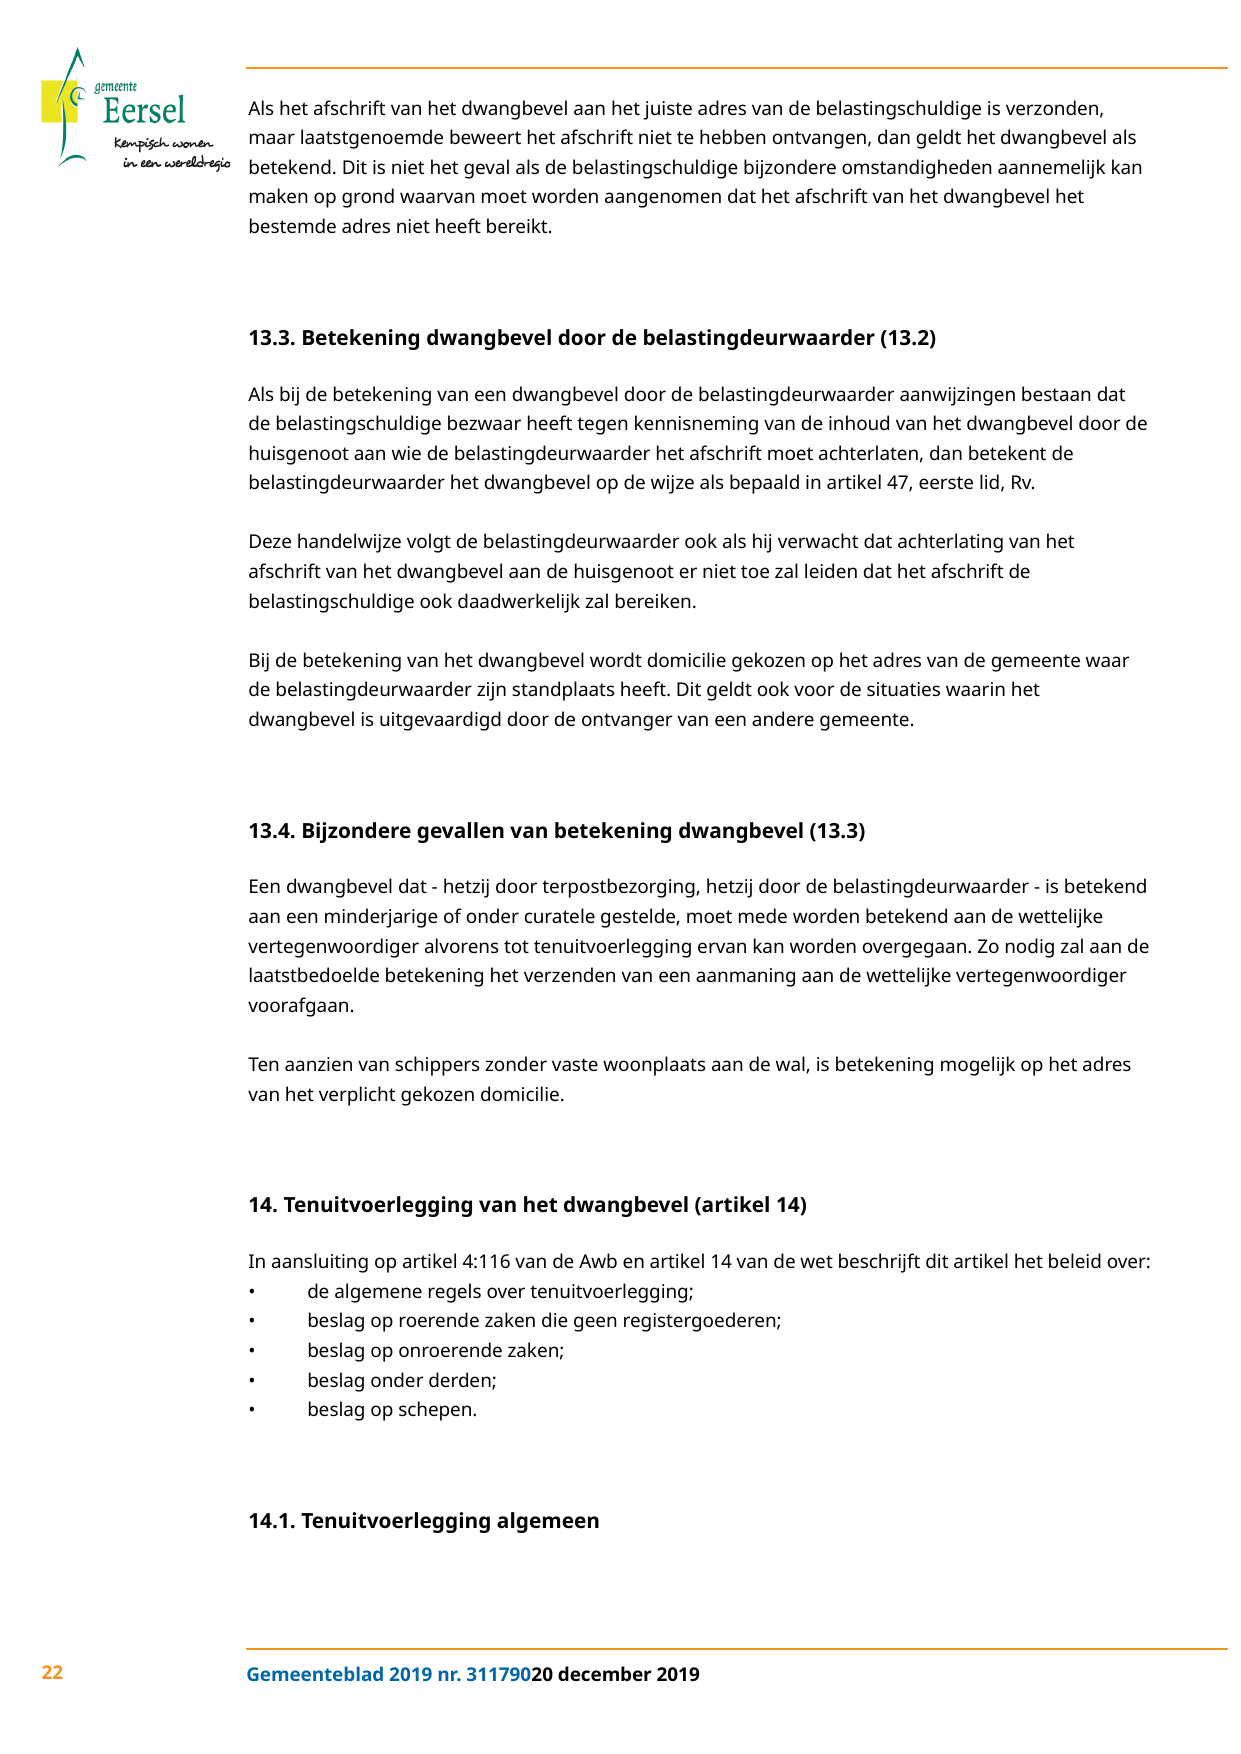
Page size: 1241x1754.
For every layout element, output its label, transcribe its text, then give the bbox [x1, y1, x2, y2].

text Ten aanzien van schippers zonder vaste woonplaats aan de wal, is betekening mogelijk op het adres van het verplicht gekozen domicilie. [248, 1051, 1152, 1107]
text 14.1. Tenuitvoerlegging algemeen [248, 1506, 1152, 1534]
text Als het afschrift van het dwangbevel aan het juiste adres van de belastingschuldige is verzonden, maar laatstgenoemde beweert het afschrift niet te hebben ontvangen, dan geldt het dwangbevel als betekend. Dit is niet het geval als de belastingschuldige bijzondere omstandigheden aannemelijk kan maken op grond waarvan moet worden aangenomen dat het afschrift van het dwangbevel het bestemde adres niet heeft bereikt. [248, 95, 1152, 239]
list beslag op onroerende zaken; [248, 1337, 1152, 1363]
text 14. Tenuitvoerlegging van het dwangbevel (artikel 14) [248, 1190, 1152, 1219]
text 13.3. Betekening dwangbevel door de belastingdeurwaarder (13.2) [248, 323, 1152, 351]
text Als bij de betekening van een dwangbevel door de belastingdeurwaarder aanwijzingen bestaan dat de belastingschuldige bezwaar heeft tegen kennisneming van de inhoud van het dwangbevel door de huisgenoot aan wie de belastingdeurwaarder het afschrift moet achterlaten, dan betekent de belastingdeurwaarder het dwangbevel op de wijze als bepaald in artikel 47, eerste lid, Rv. [248, 381, 1152, 495]
list beslag op schepen. [248, 1396, 1152, 1422]
text Deze handelwijze volgt de belastingdeurwaarder ook als hij verwacht dat achterlating van het afschrift van het dwangbevel aan de huisgenoot er niet toe zal leiden dat het afschrift de belastingschuldige ook daadwerkelijk zal bereiken. [248, 529, 1152, 613]
text 13.4. Bijzondere gevallen van betekening dwangbevel (13.3) [248, 816, 1152, 844]
list beslag op roerende zaken die geen registergoederen; [248, 1308, 1152, 1333]
picture [41, 47, 231, 172]
text In aansluiting op artikel 4:116 van de Awb en artikel 14 van de wet beschrijft dit artikel het beleid over: [248, 1248, 1152, 1274]
text Een dwangbevel dat - hetzij door terpostbezorging, hetzij door de belastingdeurwaarder - is betekend aan een minderjarige of onder curatele gestelde, moet mede worden betekend aan de wettelijke vertegenwoordiger alvorens tot tenuitvoerlegging ervan kan worden overgegaan. Zo nodig zal aan de laatstbedoelde betekening het verzenden van een aanmaning aan de wettelijke vertegenwoordiger voorafgaan. [248, 874, 1152, 1018]
list de algemene regels over tenuitvoerlegging; [248, 1278, 1152, 1304]
text Bij de betekening van het dwangbevel wordt domicilie gekozen op het adres van de gemeente waar de belastingdeurwaarder zijn standplaats heeft. Dit geldt ook voor de situaties waarin het dwangbevel is uitgevaardigd door de ontvanger van een andere gemeente. [248, 647, 1152, 732]
list beslag onder derden; [248, 1367, 1152, 1392]
